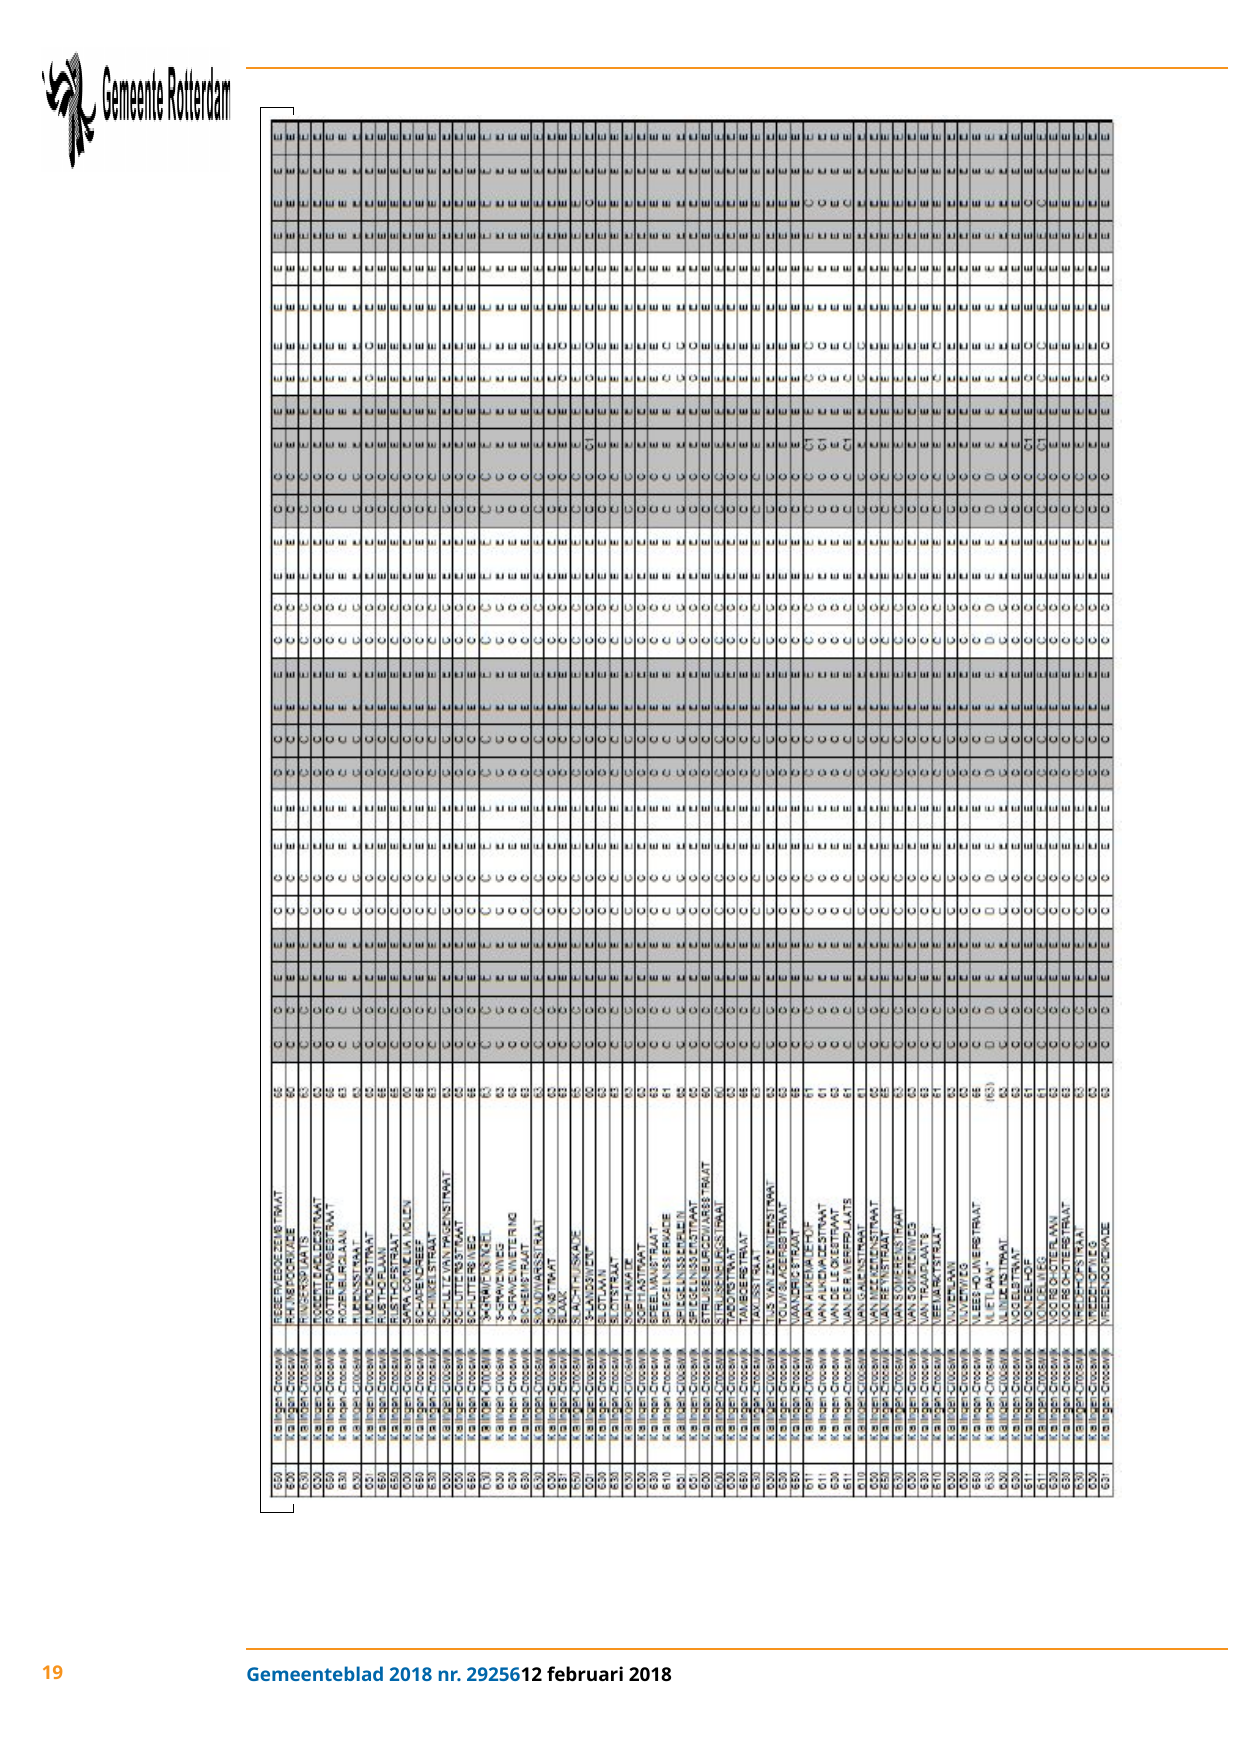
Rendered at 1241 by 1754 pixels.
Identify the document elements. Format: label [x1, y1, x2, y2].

picture [41, 47, 231, 172]
picture [268, 115, 1122, 1504]
